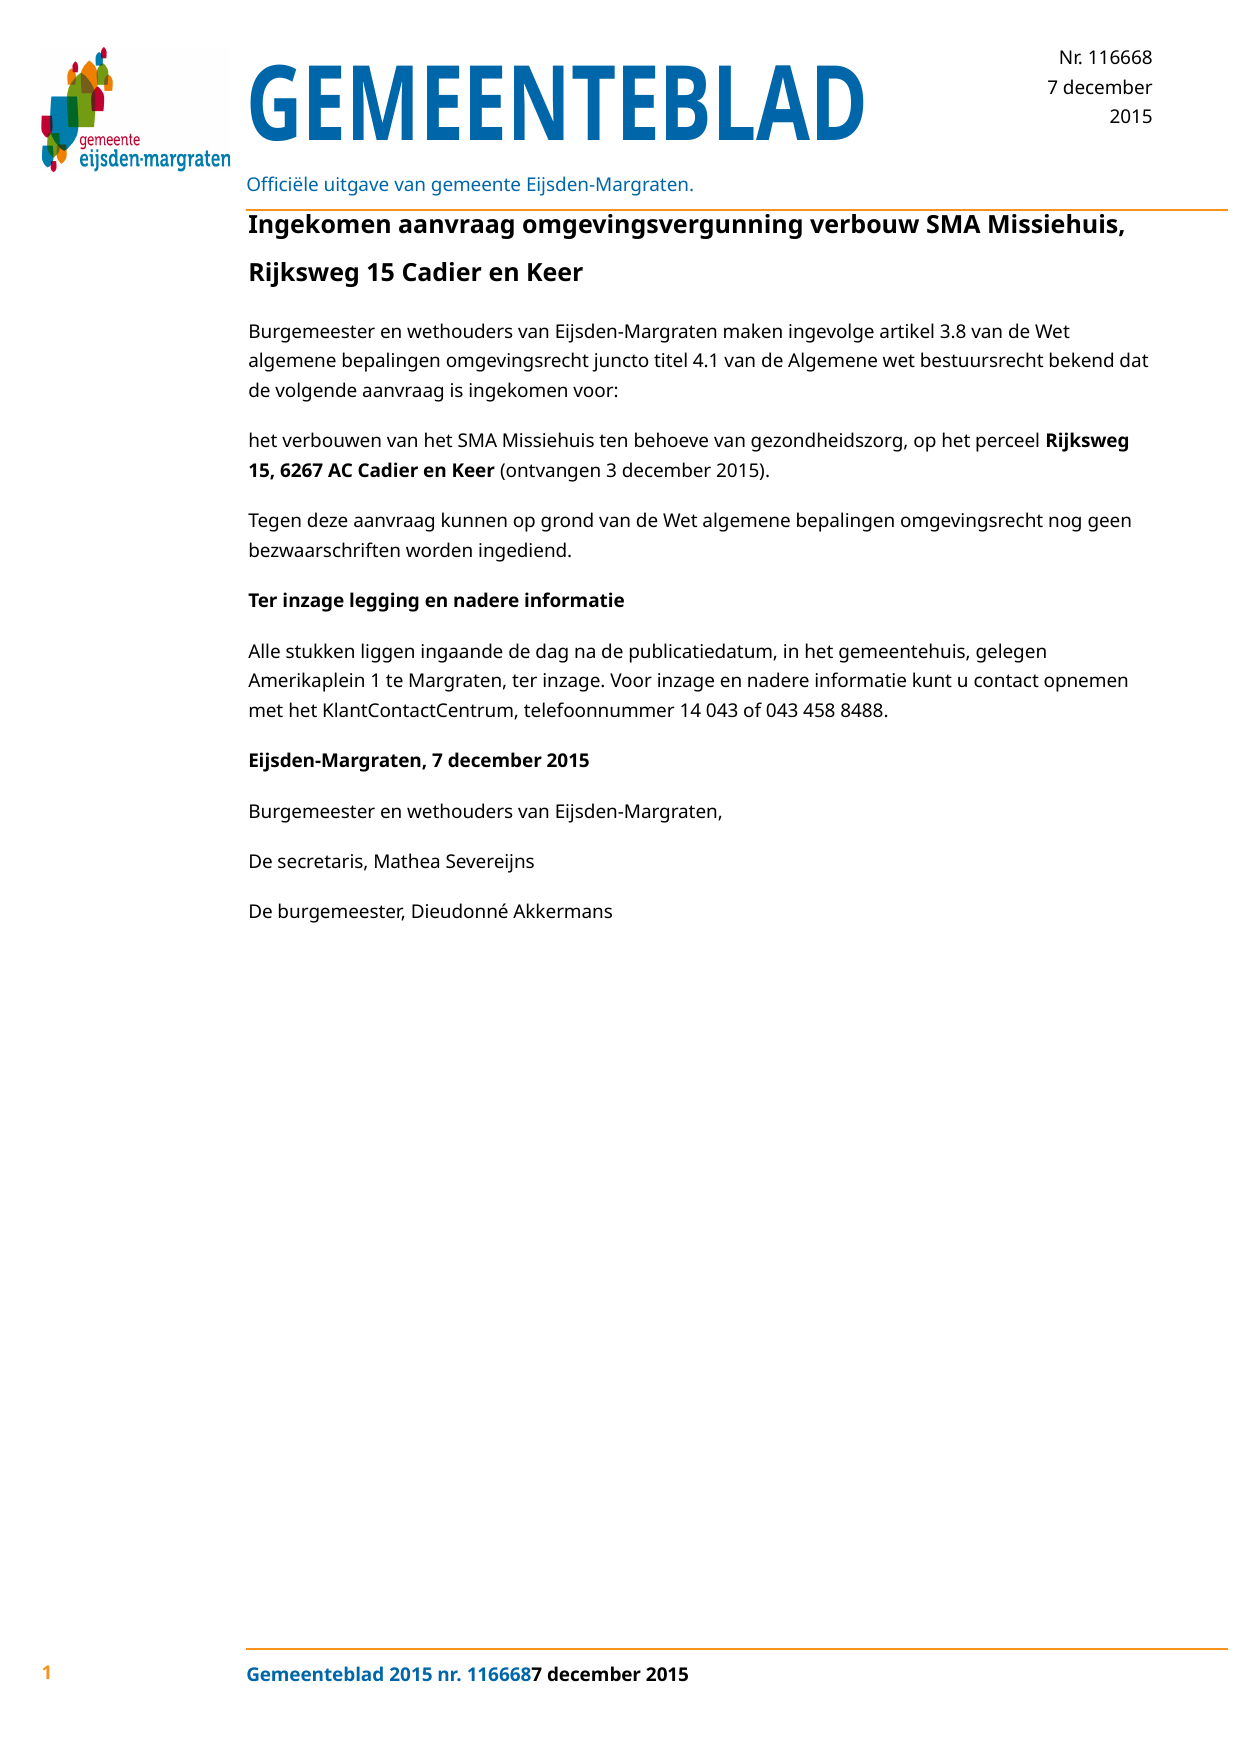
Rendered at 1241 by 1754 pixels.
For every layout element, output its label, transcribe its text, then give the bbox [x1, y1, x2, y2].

text Tegen deze aanvraag kunnen op grond van de Wet algemene bepalingen omgevingsrecht nog geen bezwaarschriften worden ingediend. [248, 507, 1152, 563]
text het verbouwen van het SMA Missiehuis ten behoeve van gezondheidszorg, op het perceel Rijksweg 15, 6267 AC Cadier en Keer (ontvangen 3 december 2015). [248, 427, 1152, 483]
text De burgemeester, Dieudonné Akkermans [248, 899, 1152, 924]
text Ingekomen aanvraag omgevingsvergunning verbouw SMA Missiehuis, Rijksweg 15 Cadier en Keer [248, 211, 1152, 288]
text Burgemeester en wethouders van Eijsden-Margraten, [248, 798, 1152, 824]
text De secretaris, Mathea Severeijns [248, 848, 1152, 874]
text Eijsden-Margraten, 7 december 2015 [248, 747, 1152, 773]
text Ter inzage legging en nadere informatie [248, 587, 1152, 613]
picture [41, 47, 231, 172]
text Burgemeester en wethouders van Eijsden-Margraten maken ingevolge artikel 3.8 van de Wet algemene bepalingen omgevingsrecht juncto titel 4.1 van de Algemene wet bestuursrecht bekend dat de volgende aanvraag is ingekomen voor: [248, 318, 1152, 403]
text Alle stukken liggen ingaande de dag na de publicatiedatum, in het gemeentehuis, gelegen Amerikaplein 1 te Margraten, ter inzage. Voor inzage en nadere informatie kunt u contact opnemen met het KlantContactCentrum, telefoonnummer 14 043 of 043 458 8488. [248, 638, 1152, 723]
